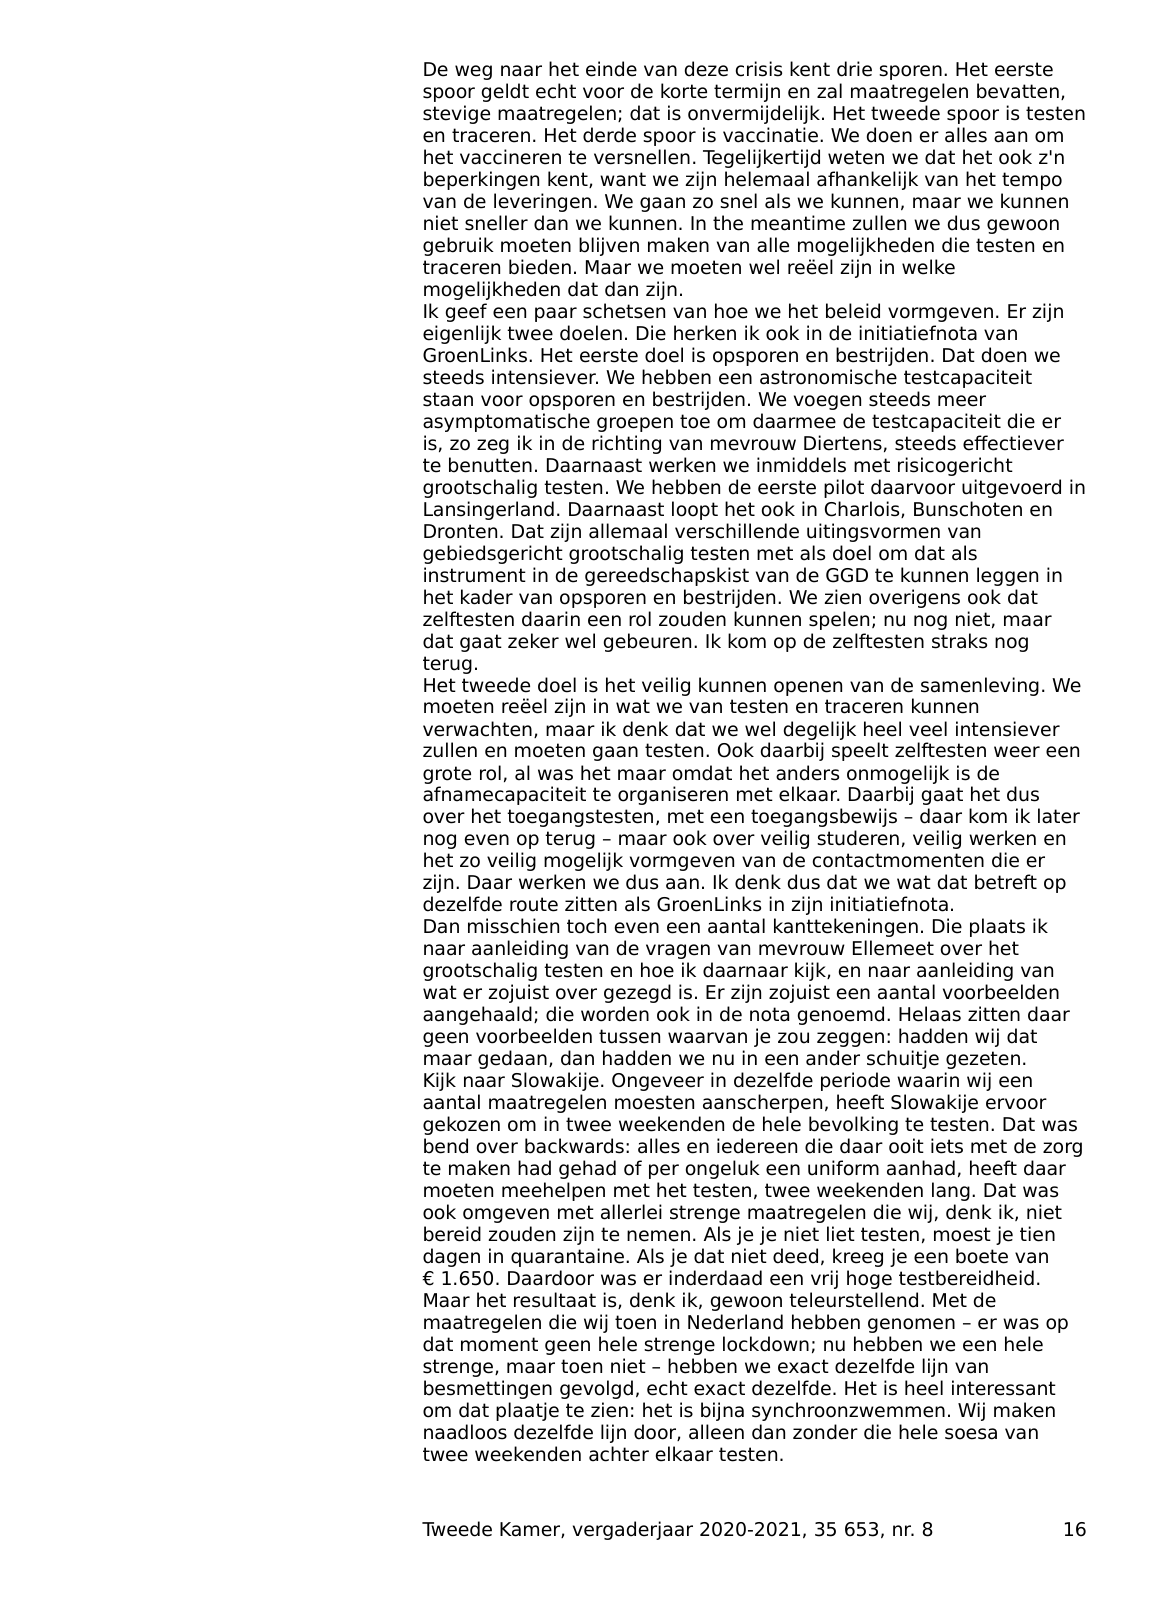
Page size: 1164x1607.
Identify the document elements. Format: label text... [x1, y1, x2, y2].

text De weg naar het einde van deze crisis kent drie sporen. Het eerste spoor geldt echt voor de korte termijn en zal maatregelen bevatten, stevige maatregelen; dat is onvermijdelijk. Het tweede spoor is testen en traceren. Het derde spoor is vaccinatie. We doen er alles aan om het vaccineren te versnellen. Tegelijkertijd weten we dat het ook z'n beperkingen kent, want we zijn helemaal afhankelijk van het tempo van de leveringen. We gaan zo snel als we kunnen, maar we kunnen niet sneller dan we kunnen. In the meantime zullen we dus gewoon gebruik moeten blijven maken van alle mogelijkheden die testen en traceren bieden. Maar we moeten wel reëel zijn in welke mogelijkheden dat dan zijn. [422, 59, 1087, 301]
text Het tweede doel is het veilig kunnen openen van de samenleving. We moeten reëel zijn in wat we van testen en traceren kunnen verwachten, maar ik denk dat we wel degelijk heel veel intensiever zullen en moeten gaan testen. Ook daarbij speelt zelftesten weer een grote rol, al was het maar omdat het anders onmogelijk is de afnamecapaciteit te organiseren met elkaar. Daarbij gaat het dus over het toegangstesten, met een toegangsbewijs – daar kom ik later nog even op terug – maar ook over veilig studeren, veilig werken en het zo veilig mogelijk vormgeven van de contactmomenten die er zijn. Daar werken we dus aan. Ik denk dus dat we wat dat betreft op dezelfde route zitten als GroenLinks in zijn initiatiefnota. [422, 674, 1087, 916]
text Ik geef een paar schetsen van hoe we het beleid vormgeven. Er zijn eigenlijk twee doelen. Die herken ik ook in de initiatiefnota van GroenLinks. Het eerste doel is opsporen en bestrijden. Dat doen we steeds intensiever. We hebben een astronomische testcapaciteit staan voor opsporen en bestrijden. We voegen steeds meer asymptomatische groepen toe om daarmee de testcapaciteit die er is, zo zeg ik in de richting van mevrouw Diertens, steeds effectiever te benutten. Daarnaast werken we inmiddels met risicogericht grootschalig testen. We hebben de eerste pilot daarvoor uitgevoerd in Lansingerland. Daarnaast loopt het ook in Charlois, Bunschoten en Dronten. Dat zijn allemaal verschillende uitingsvormen van gebiedsgericht grootschalig testen met als doel om dat als instrument in de gereedschapskist van de GGD te kunnen leggen in het kader van opsporen en bestrijden. We zien overigens ook dat zelftesten daarin een rol zouden kunnen spelen; nu nog niet, maar dat gaat zeker wel gebeuren. Ik kom op de zelftesten straks nog terug. [422, 301, 1087, 674]
text Dan misschien toch even een aantal kanttekeningen. Die plaats ik naar aanleiding van de vragen van mevrouw Ellemeet over het grootschalig testen en hoe ik daarnaar kijk, en naar aanleiding van wat er zojuist over gezegd is. Er zijn zojuist een aantal voorbeelden aangehaald; die worden ook in de nota genoemd. Helaas zitten daar geen voorbeelden tussen waarvan je zou zeggen: hadden wij dat maar gedaan, dan hadden we nu in een ander schuitje gezeten. [422, 916, 1087, 1070]
text Kijk naar Slowakije. Ongeveer in dezelfde periode waarin wij een aantal maatregelen moesten aanscherpen, heeft Slowakije ervoor gekozen om in twee weekenden de hele bevolking te testen. Dat was bend over backwards: alles en iedereen die daar ooit iets met de zorg te maken had gehad of per ongeluk een uniform aanhad, heeft daar moeten meehelpen met het testen, twee weekenden lang. Dat was ook omgeven met allerlei strenge maatregelen die wij, denk ik, niet bereid zouden zijn te nemen. Als je je niet liet testen, moest je tien dagen in quarantaine. Als je dat niet deed, kreeg je een boete van € 1.650. Daardoor was er inderdaad een vrij hoge testbereidheid. Maar het resultaat is, denk ik, gewoon teleurstellend. Met de maatregelen die wij toen in Nederland hebben genomen – er was op dat moment geen hele strenge lockdown; nu hebben we een hele strenge, maar toen niet – hebben we exact dezelfde lijn van besmettingen gevolgd, echt exact dezelfde. Het is heel interessant om dat plaatje te zien: het is bijna synchroonzwemmen. Wij maken naadloos dezelfde lijn door, alleen dan zonder die hele soesa van twee weekenden achter elkaar testen. [422, 1070, 1087, 1466]
